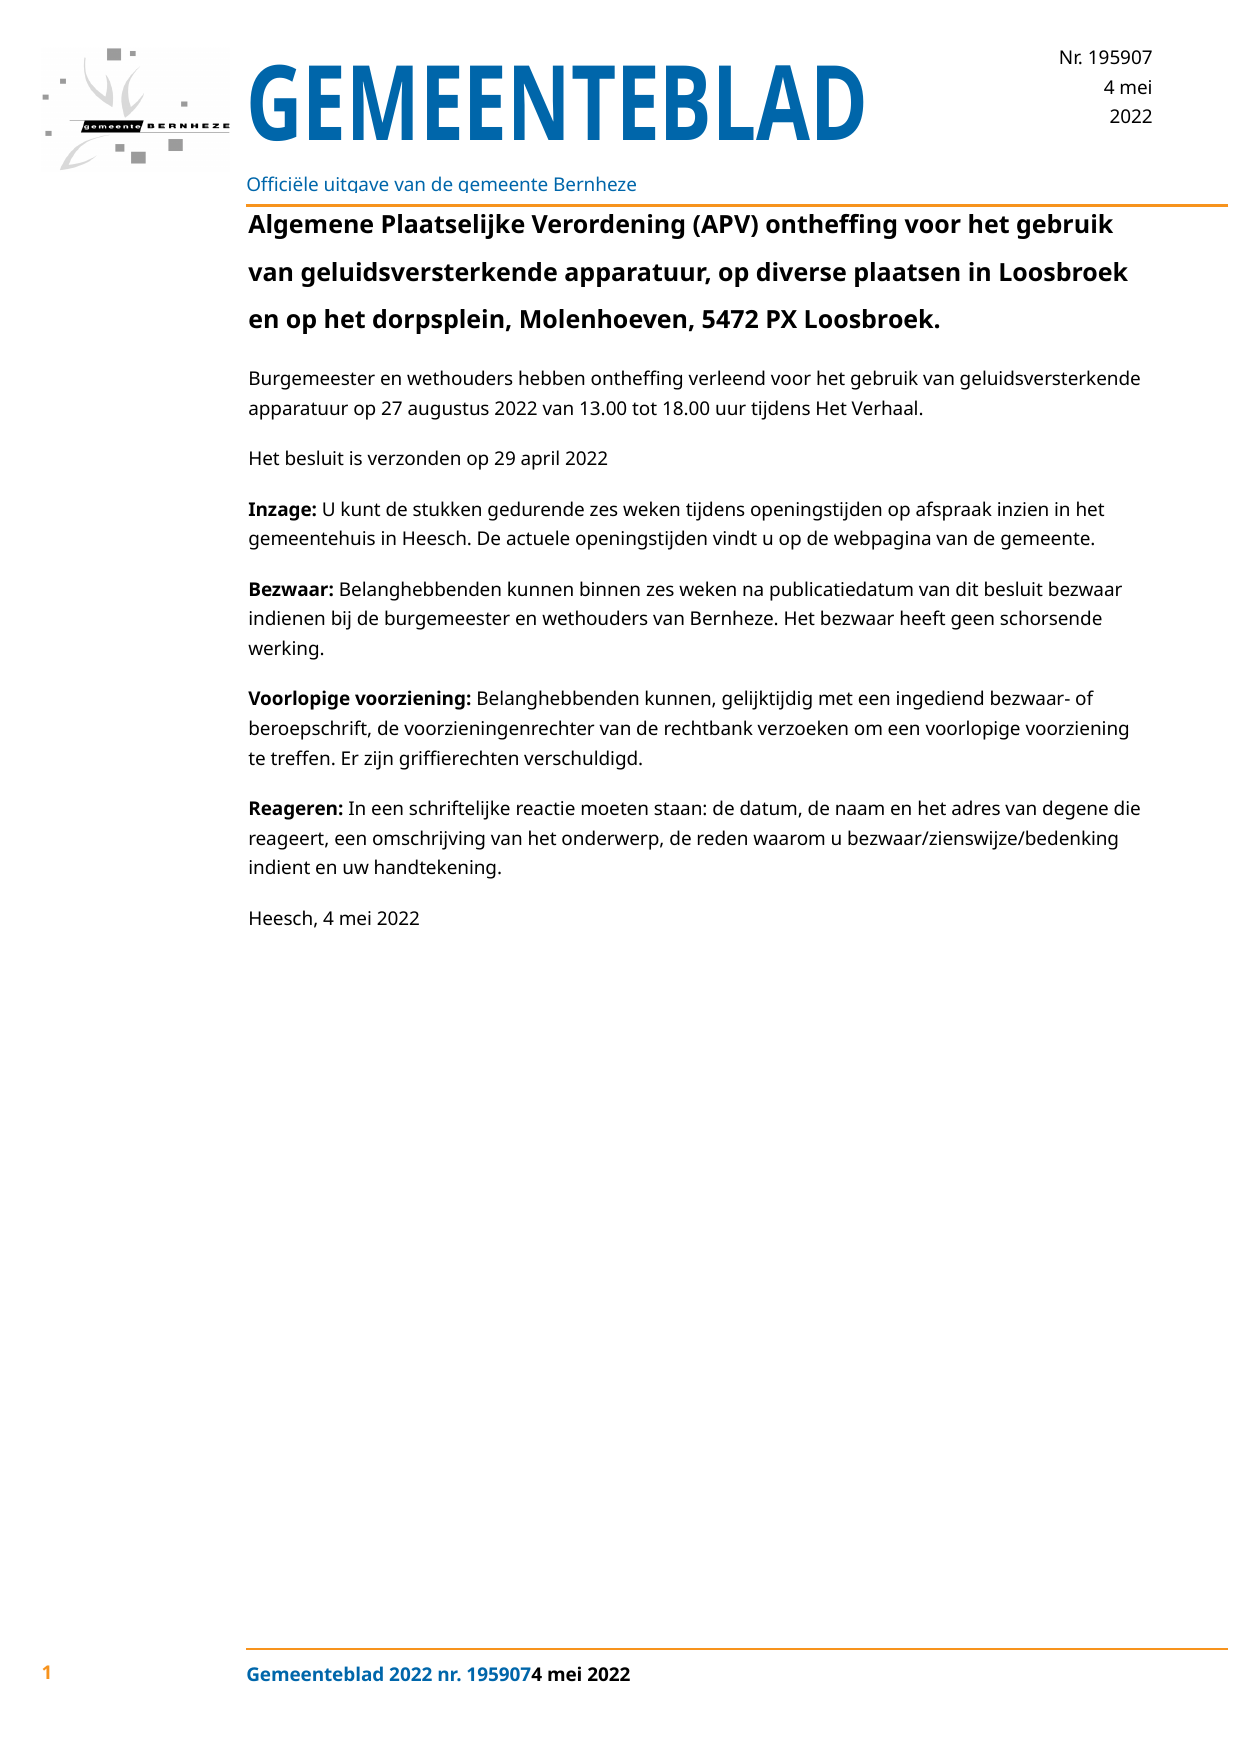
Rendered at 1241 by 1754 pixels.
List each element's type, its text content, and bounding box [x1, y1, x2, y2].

text Voorlopige voorziening: Belanghebbenden kunnen, gelijktijdig met een ingediend bezwaar- of beroepschrift, de voorzieningenrechter van de rechtbank verzoeken om een voorlopige voorziening te treffen. Er zijn griffierechten verschuldigd. [248, 686, 1152, 770]
text Reageren: In een schriftelijke reactie moeten staan: de datum, de naam en het adres van degene die reageert, een omschrijving van het onderwerp, de reden waarom u bezwaar/zienswijze/bedenking indient en uw handtekening. [248, 795, 1152, 880]
text Heesch, 4 mei 2022 [248, 905, 1152, 930]
text Bezwaar: Belanghebbenden kunnen binnen zes weken na publicatiedatum van dit besluit bezwaar indienen bij de burgemeester en wethouders van Bernheze. Het bezwaar heeft geen schorsende werking. [248, 576, 1152, 661]
text Burgemeester en wethouders hebben ontheffing verleend voor het gebruik van geluidsversterkende apparatuur op 27 augustus 2022 van 13.00 tot 18.00 uur tijdens Het Verhaal. [248, 366, 1152, 421]
text Inzage: U kunt de stukken gedurende zes weken tijdens openingstijden op afspraak inzien in het gemeentehuis in Heesch. De actuele openingstijden vindt u op de webpagina van de gemeente. [248, 496, 1152, 551]
text Het besluit is verzonden op 29 april 2022 [248, 446, 1152, 471]
picture [41, 47, 231, 172]
text Algemene Plaatselijke Verordening (APV) ontheffing voor het gebruik van geluidsversterkende apparatuur, op diverse plaatsen in Loosbroek en op het dorpsplein, Molenhoeven, 5472 PX Loosbroek. [248, 207, 1152, 336]
